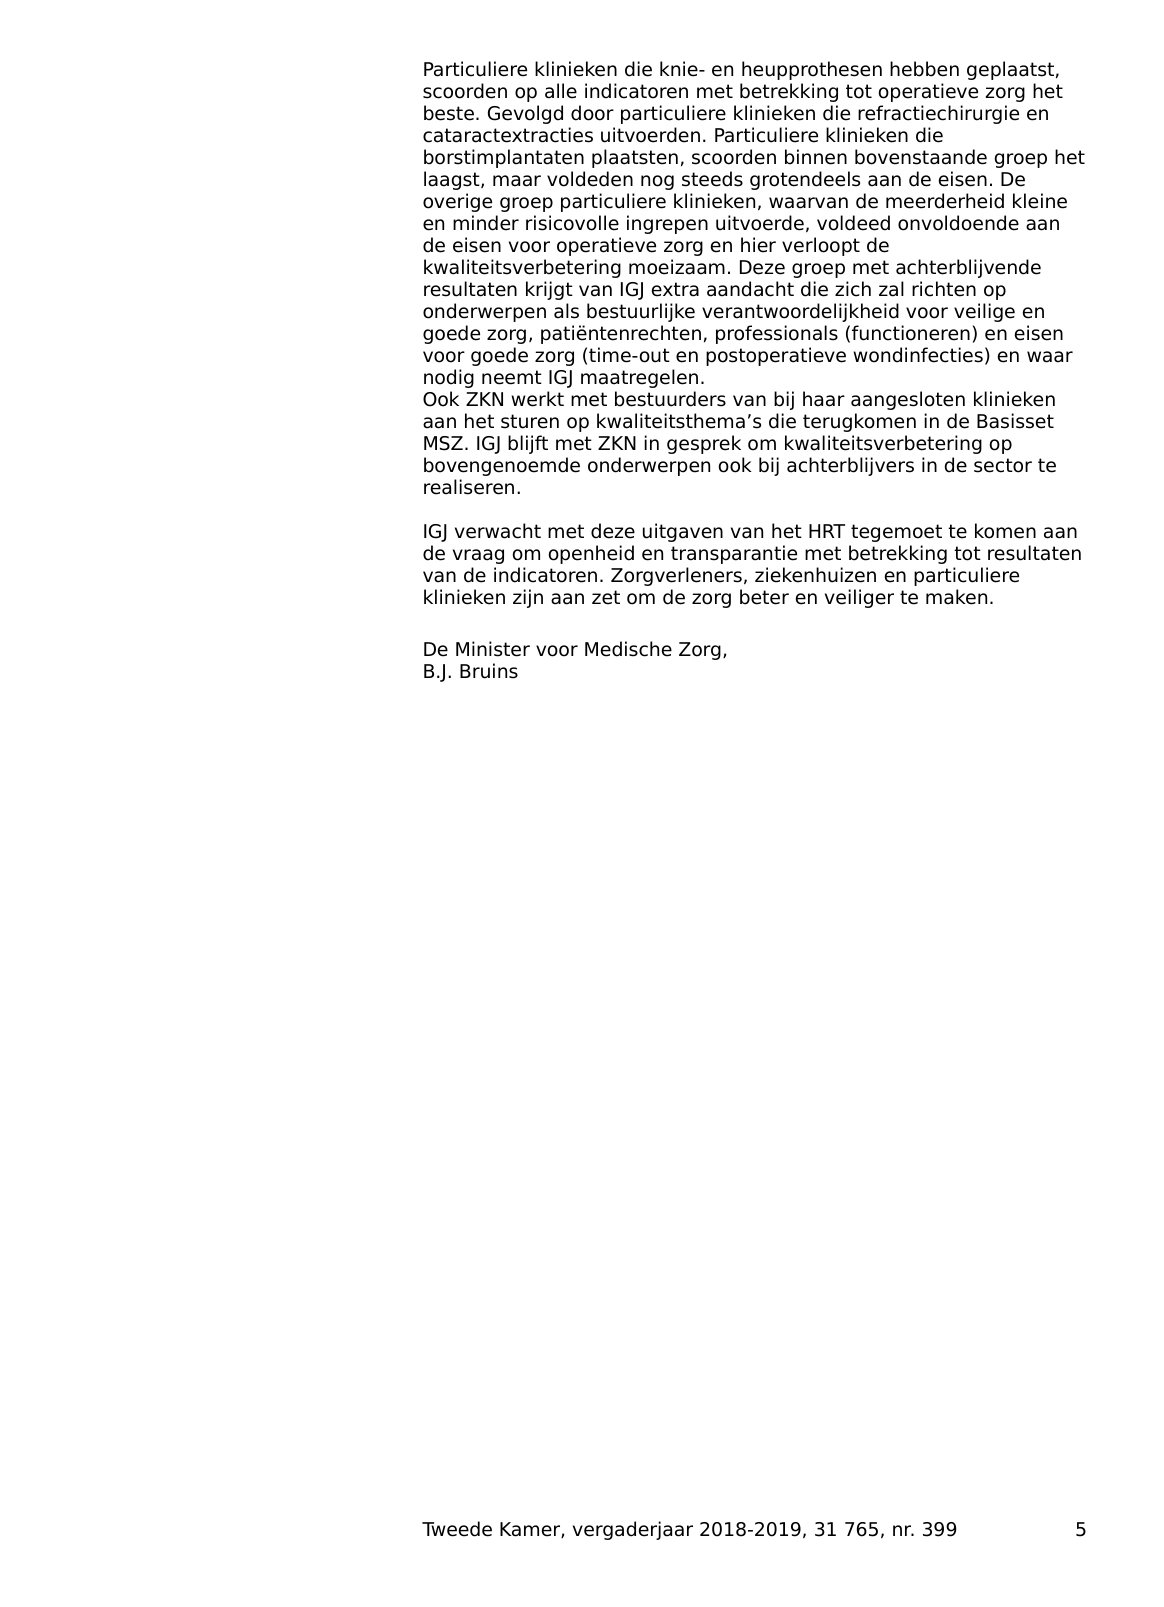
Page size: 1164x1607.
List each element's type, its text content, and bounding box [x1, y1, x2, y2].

text Ook ZKN werkt met bestuurders van bij haar aangesloten klinieken aan het sturen op kwaliteitsthema’s die terugkomen in de Basisset MSZ. IGJ blijft met ZKN in gesprek om kwaliteitsverbetering op bovengenoemde onderwerpen ook bij achterblijvers in de sector te realiseren. [422, 389, 1087, 499]
text De Minister voor Medische Zorg, B.J. Bruins [422, 639, 1087, 683]
text Particuliere klinieken die knie- en heupprothesen hebben geplaatst, scoorden op alle indicatoren met betrekking tot operatieve zorg het beste. Gevolgd door particuliere klinieken die refractiechirurgie en cataractextracties uitvoerden. Particuliere klinieken die borstimplantaten plaatsten, scoorden binnen bovenstaande groep het laagst, maar voldeden nog steeds grotendeels aan de eisen. De overige groep particuliere klinieken, waarvan de meerderheid kleine en minder risicovolle ingrepen uitvoerde, voldeed onvoldoende aan de eisen voor operatieve zorg en hier verloopt de kwaliteitsverbetering moeizaam. Deze groep met achterblijvende resultaten krijgt van IGJ extra aandacht die zich zal richten op onderwerpen als bestuurlijke verantwoordelijkheid voor veilige en goede zorg, patiëntenrechten, professionals (functioneren) en eisen voor goede zorg (time-out en postoperatieve wondinfecties) en waar nodig neemt IGJ maatregelen. [422, 59, 1087, 389]
text IGJ verwacht met deze uitgaven van het HRT tegemoet te komen aan de vraag om openheid en transparantie met betrekking tot resultaten van de indicatoren. Zorgverleners, ziekenhuizen en particuliere klinieken zijn aan zet om de zorg beter en veiliger te maken. [422, 521, 1087, 609]
